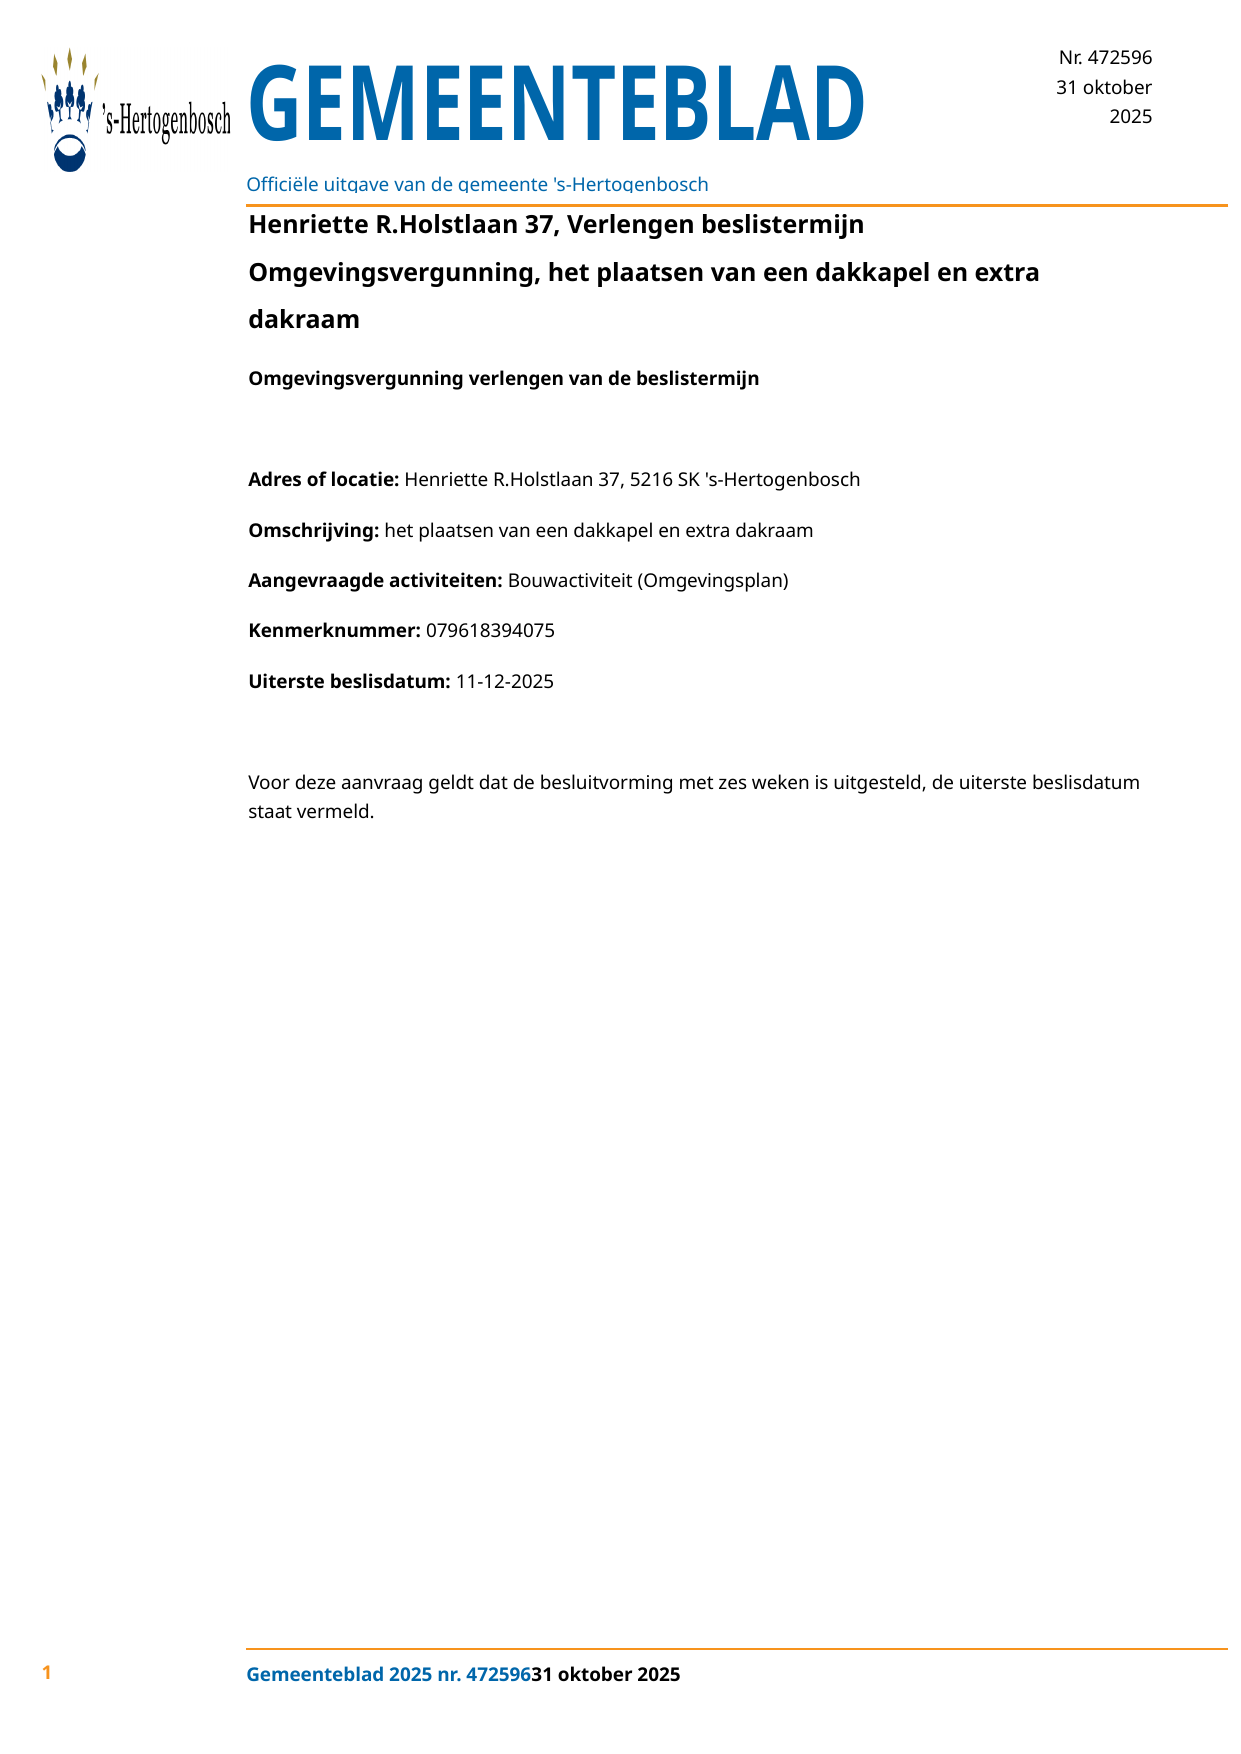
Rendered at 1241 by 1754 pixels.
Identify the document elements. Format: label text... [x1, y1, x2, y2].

text Aangevraagde activiteiten: Bouwactiviteit (Omgevingsplan) [248, 567, 1152, 593]
text Omschrijving: het plaatsen van een dakkapel en extra dakraam [248, 517, 1152, 542]
text Uiterste beslisdatum: 11-12-2025 [248, 668, 1152, 694]
text Voor deze aanvraag geldt dat de besluitvorming met zes weken is uitgesteld, de uiterste beslisdatum staat vermeld. [248, 769, 1152, 824]
picture [41, 47, 231, 172]
text Henriette R.Holstlaan 37, Verlengen beslistermijn Omgevingsvergunning, het plaatsen van een dakkapel en extra dakraam [248, 207, 1152, 336]
text Omgevingsvergunning verlengen van de beslistermijn [248, 366, 1152, 391]
text Kenmerknummer: 079618394075 [248, 618, 1152, 643]
text Adres of locatie: Henriette R.Holstlaan 37, 5216 SK 's-Hertogenbosch [248, 466, 1152, 492]
